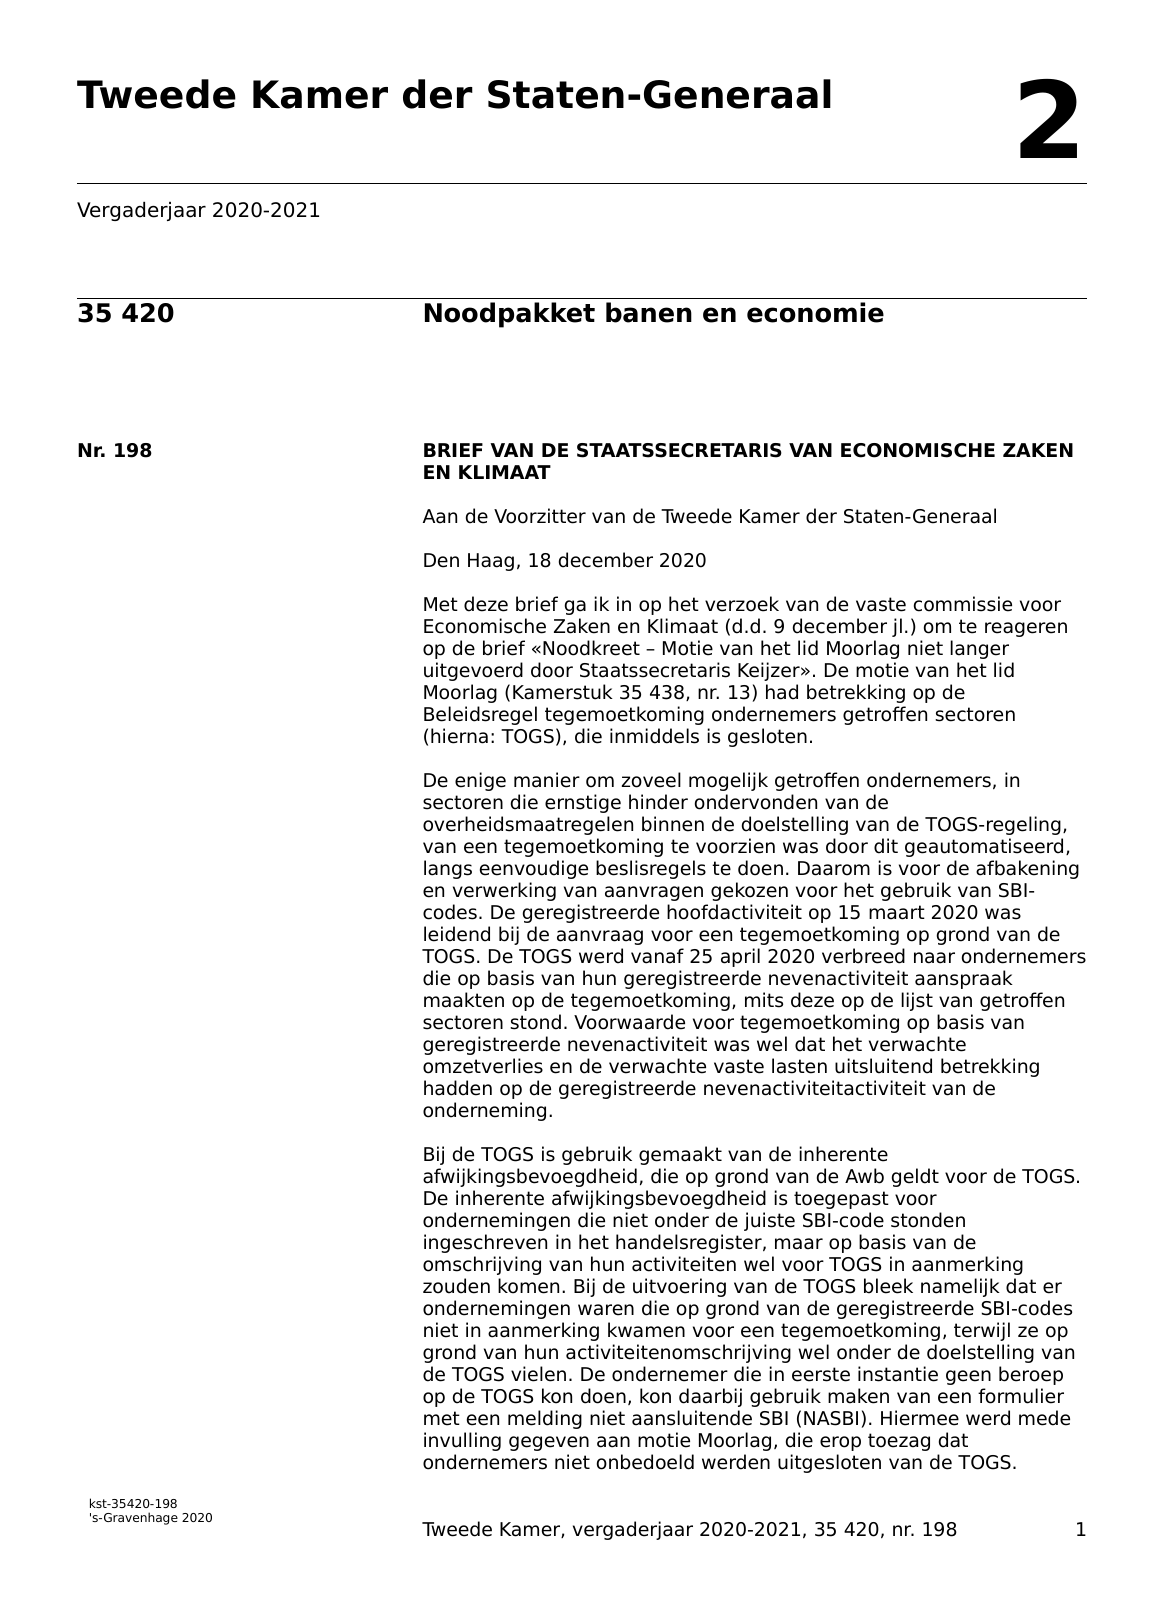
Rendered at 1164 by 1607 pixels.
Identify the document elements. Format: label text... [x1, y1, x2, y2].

text 's-Gravenhage 2020 [88, 1511, 323, 1525]
text Met deze brief ga ik in op het verzoek van de vaste commissie voor Economische Zaken en Klimaat (d.d. 9 december jl.) om te reageren op de brief «Noodkreet – Motie van het lid Moorlag niet langer uitgevoerd door Staatssecretaris Keijzer». De motie van het lid Moorlag (Kamerstuk 35 438, nr. 13) had betrekking op de Beleidsregel tegemoetkoming ondernemers getroffen sectoren (hierna: TOGS), die inmiddels is gesloten. [422, 594, 1087, 748]
text kst-35420-198 [88, 1497, 323, 1511]
subtitle 35 420 Noodpakket banen en economie [77, 299, 1087, 329]
text Bij de TOGS is gebruik gemaakt van de inherente afwijkingsbevoegdheid, die op grond van de Awb geldt voor de TOGS. De inherente afwijkingsbevoegdheid is toegepast voor ondernemingen die niet onder de juiste SBI-code stonden ingeschreven in het handelsregister, maar op basis van de omschrijving van hun activiteiten wel voor TOGS in aanmerking zouden komen. Bij de uitvoering van de TOGS bleek namelijk dat er ondernemingen waren die op grond van de geregistreerde SBI-codes niet in aanmerking kwamen voor een tegemoetkoming, terwijl ze op grond van hun activiteitenomschrijving wel onder de doelstelling van de TOGS vielen. De ondernemer die in eerste instantie geen beroep op de TOGS kon doen, kon daarbij gebruik maken van een formulier met een melding niet aansluitende SBI (NASBI). Hiermee werd mede invulling gegeven aan motie Moorlag, die erop toezag dat ondernemers niet onbedoeld werden uitgesloten van de TOGS. [422, 1144, 1087, 1474]
subtitle Nr. 198 BRIEF VAN DE STAATSSECRETARIS VAN ECONOMISCHE ZAKEN EN KLIMAAT [77, 440, 1087, 484]
table_cell Vergaderjaar 2020-2021 [77, 184, 1087, 298]
text De enige manier om zoveel mogelijk getroffen ondernemers, in sectoren die ernstige hinder ondervonden van de overheidsmaatregelen binnen de doelstelling van de TOGS-regeling, van een tegemoetkoming te voorzien was door dit geautomatiseerd, langs eenvoudige beslisregels te doen. Daarom is voor de afbakening en verwerking van aanvragen gekozen voor het gebruik van SBI-codes. De geregistreerde hoofdactiviteit op 15 maart 2020 was leidend bij de aanvraag voor een tegemoetkoming op grond van de TOGS. De TOGS werd vanaf 25 april 2020 verbreed naar ondernemers die op basis van hun geregistreerde nevenactiviteit aanspraak maakten op de tegemoetkoming, mits deze op de lijst van getroffen sectoren stond. Voorwaarde voor tegemoetkoming op basis van geregistreerde nevenactiviteit was wel dat het verwachte omzetverlies en de verwachte vaste lasten uitsluitend betrekking hadden op de geregistreerde nevenactiviteitactiviteit van de onderneming. [422, 770, 1087, 1122]
table_header 2 [886, 59, 1087, 183]
text Aan de Voorzitter van de Tweede Kamer der Staten-Generaal [422, 506, 1087, 528]
table_header Tweede Kamer der Staten-Generaal [77, 59, 886, 183]
text Den Haag, 18 december 2020 [422, 550, 1087, 572]
